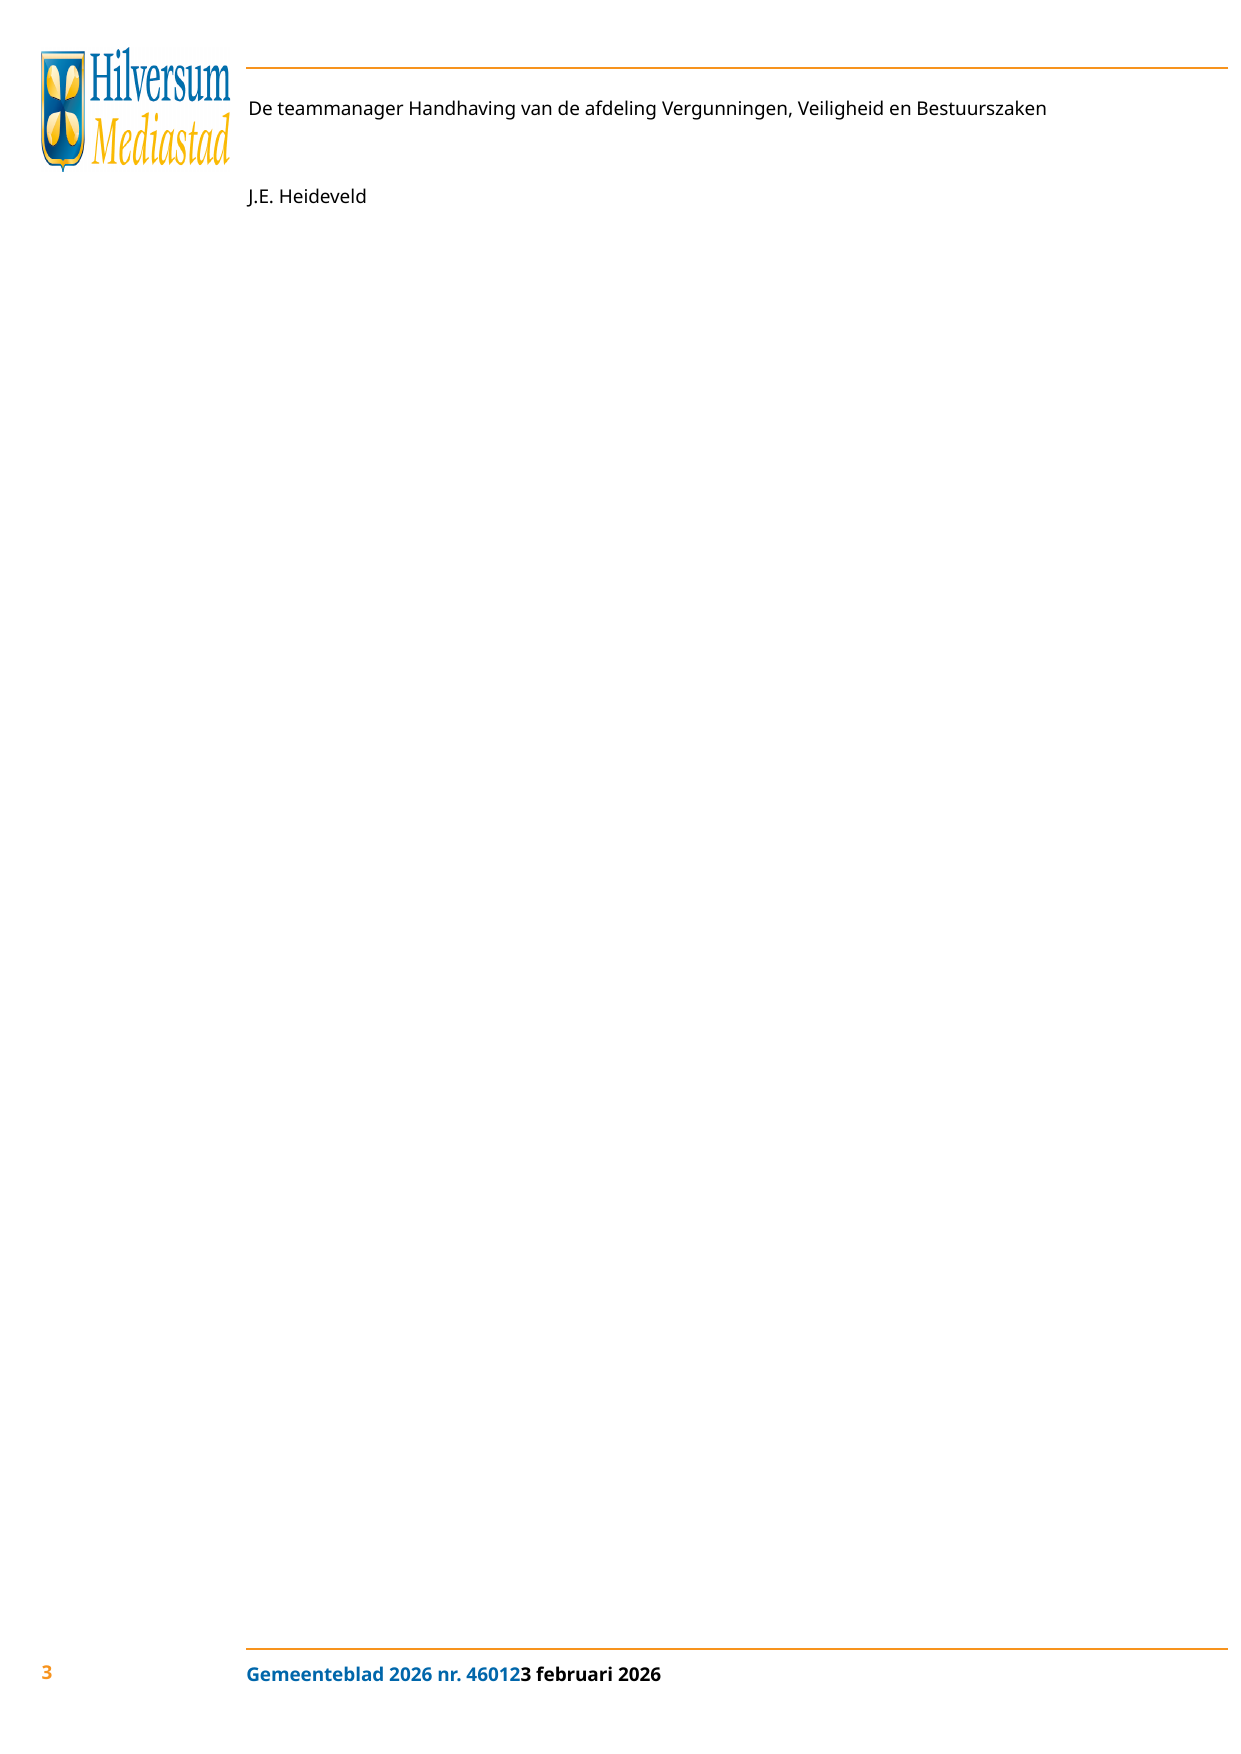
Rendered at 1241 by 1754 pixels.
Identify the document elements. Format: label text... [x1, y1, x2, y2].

text De teammanager Handhaving van de afdeling Vergunningen, Veiligheid en Bestuurszaken [248, 95, 1152, 121]
text J.E. Heideveld [248, 183, 1152, 209]
picture [41, 47, 231, 172]
